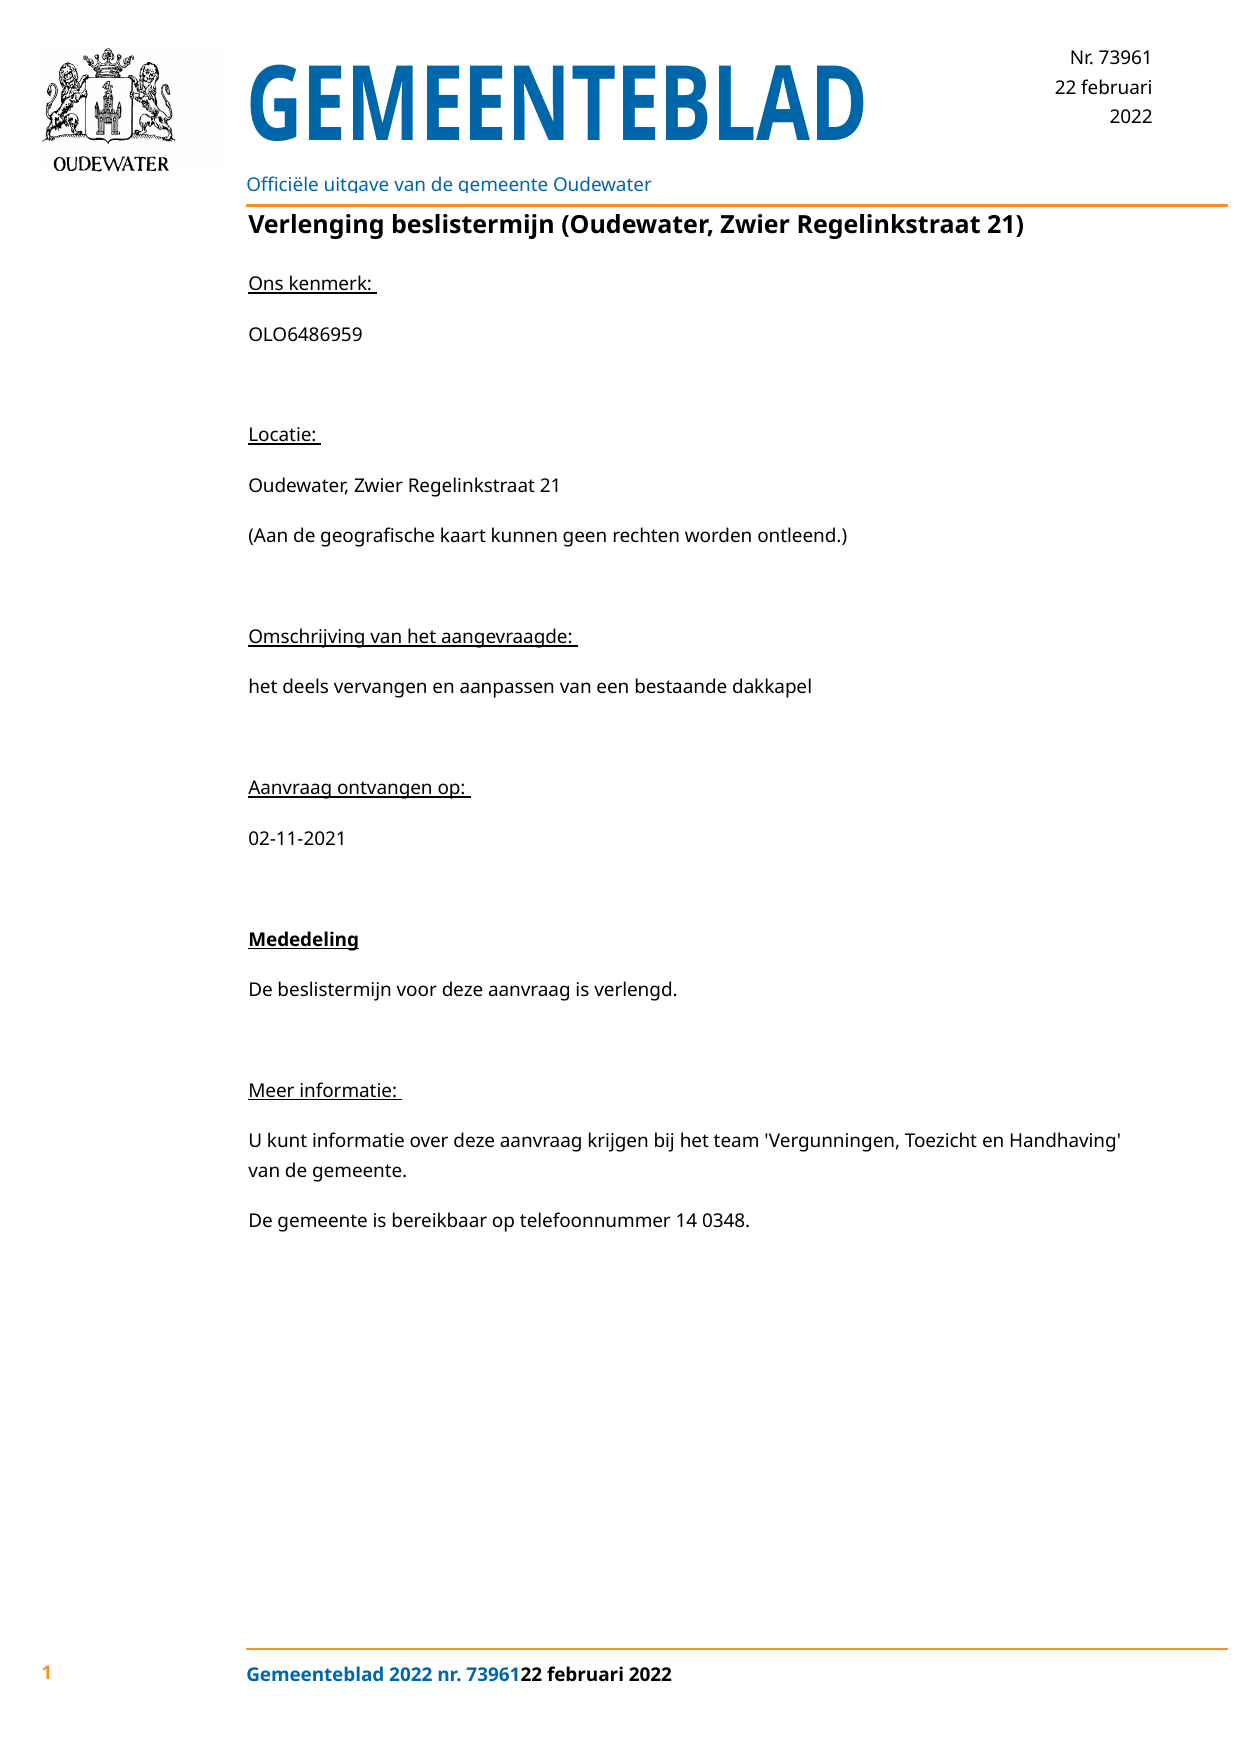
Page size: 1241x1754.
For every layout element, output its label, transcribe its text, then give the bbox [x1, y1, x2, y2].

text De beslistermijn voor deze aanvraag is verlengd. [248, 976, 1152, 1002]
text Ons kenmerk: [248, 270, 1152, 296]
picture [41, 47, 231, 172]
text Oudewater, Zwier Regelinkstraat 21 [248, 472, 1152, 498]
text U kunt informatie over deze aanvraag krijgen bij het team 'Vergunningen, Toezicht en Handhaving' van de gemeente. [248, 1127, 1152, 1183]
text Aanvraag ontvangen op: [248, 774, 1152, 800]
text Verlenging beslistermijn (Oudewater, Zwier Regelinkstraat 21) [248, 207, 1152, 241]
text Mededeling [248, 926, 1152, 951]
text het deels vervangen en aanpassen van een bestaande dakkapel [248, 674, 1152, 699]
text Meer informatie: [248, 1077, 1152, 1103]
text De gemeente is bereikbaar op telefoonnummer 14 0348. [248, 1207, 1152, 1233]
text Locatie: [248, 422, 1152, 447]
text OLO6486959 [248, 321, 1152, 346]
text (Aan de geografische kaart kunnen geen rechten worden ontleend.) [248, 522, 1152, 548]
text Omschrijving van het aangevraagde: [248, 623, 1152, 649]
text 02-11-2021 [248, 825, 1152, 851]
